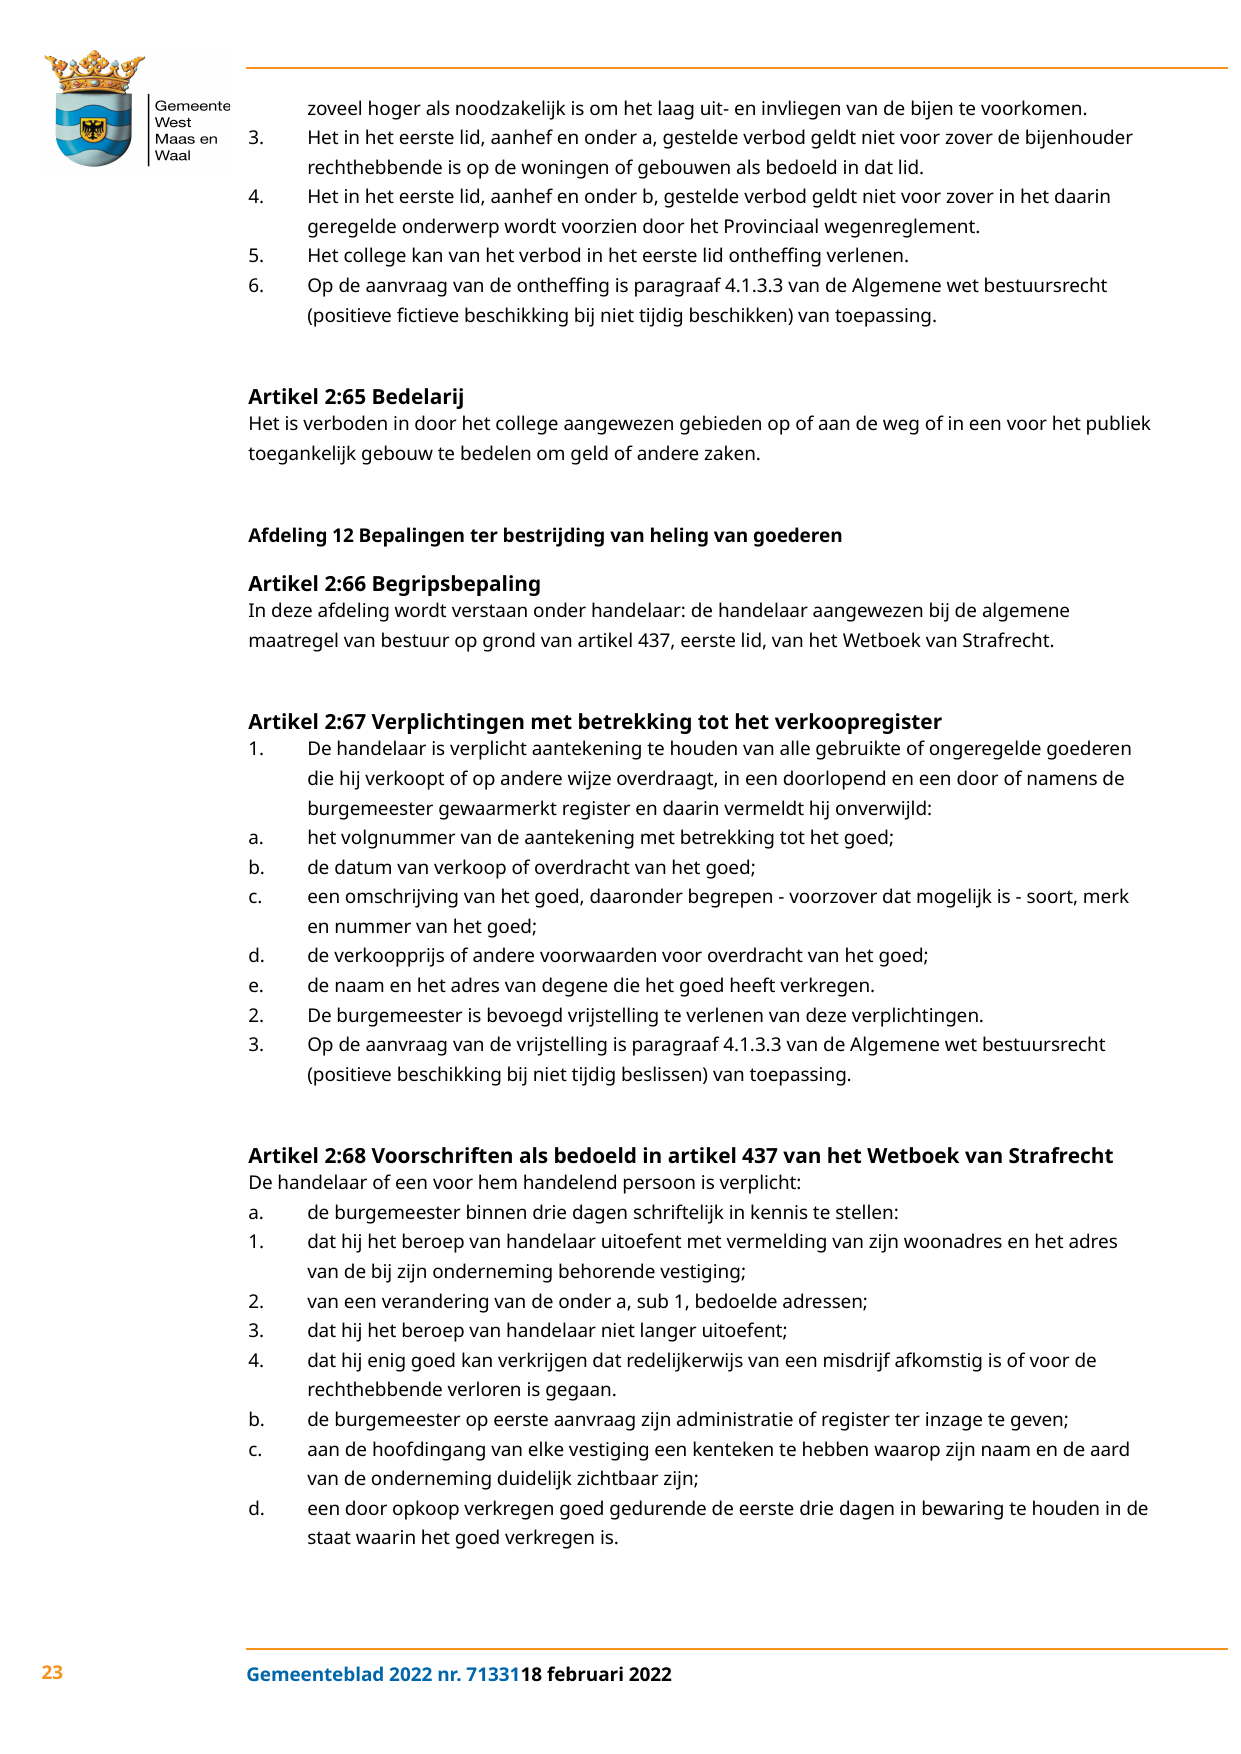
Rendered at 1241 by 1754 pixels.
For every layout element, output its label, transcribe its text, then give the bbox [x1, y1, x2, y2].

list van een verandering van de onder a, sub 1, bedoelde adressen; [248, 1288, 1152, 1313]
list zoveel hoger als noodzakelijk is om het laag uit- en invliegen van de bijen te voorkomen. [248, 95, 1152, 121]
list de burgemeester binnen drie dagen schriftelijk in kennis te stellen: [248, 1199, 1152, 1225]
list een omschrijving van het goed, daaronder begrepen - voorzover dat mogelijk is - soort, merk en nummer van het goed; [248, 883, 1152, 939]
list Het in het eerste lid, aanhef en onder a, gestelde verbod geldt niet voor zover de bijenhouder rechthebbende is op de woningen of gebouwen als bedoeld in dat lid. [248, 124, 1152, 180]
list Het college kan van het verbod in het eerste lid ontheffing verlenen. [248, 243, 1152, 268]
list Op de aanvraag van de ontheffing is paragraaf 4.1.3.3 van de Algemene wet bestuursrecht (positieve fictieve beschikking bij niet tijdig beschikken) van toepassing. [248, 272, 1152, 328]
list de naam en het adres van degene die het goed heeft verkregen. [248, 972, 1152, 998]
list De handelaar is verplicht aantekening te houden van alle gebruikte of ongeregelde goederen die hij verkoopt of op andere wijze overdraagt, in een doorlopend en een door of namens de burgemeester gewaarmerkt register en daarin vermeldt hij onverwijld: [248, 736, 1152, 821]
list een door opkoop verkregen goed gedurende de eerste drie dagen in bewaring te houden in de staat waarin het goed verkregen is. [248, 1495, 1152, 1550]
list de datum van verkoop of overdracht van het goed; [248, 854, 1152, 880]
list De burgemeester is bevoegd vrijstelling te verlenen van deze verplichtingen. [248, 1002, 1152, 1028]
text Artikel 2:66 Begripsbepaling [248, 569, 1152, 598]
text In deze afdeling wordt verstaan onder handelaar: de handelaar aangewezen bij de algemene maatregel van bestuur op grond van artikel 437, eerste lid, van het Wetboek van Strafrecht. [248, 598, 1152, 653]
text Afdeling 12 Bepalingen ter bestrijding van heling van goederen [248, 520, 1152, 548]
text Artikel 2:68 Voorschriften als bedoeld in artikel 437 van het Wetboek van Strafrecht [248, 1141, 1152, 1169]
list Op de aanvraag van de vrijstelling is paragraaf 4.1.3.3 van de Algemene wet bestuursrecht (positieve beschikking bij niet tijdig beslissen) van toepassing. [248, 1031, 1152, 1087]
text Artikel 2:67 Verplichtingen met betrekking tot het verkoopregister [248, 707, 1152, 736]
list dat hij het beroep van handelaar uitoefent met vermelding van zijn woonadres en het adres van de bij zijn onderneming behorende vestiging; [248, 1229, 1152, 1284]
list aan de hoofdingang van elke vestiging een kenteken te hebben waarop zijn naam en de aard van de onderneming duidelijk zichtbaar zijn; [248, 1436, 1152, 1491]
list dat hij het beroep van handelaar niet langer uitoefent; [248, 1317, 1152, 1343]
picture [41, 47, 231, 172]
text De handelaar of een voor hem handelend persoon is verplicht: [248, 1169, 1152, 1195]
list het volgnummer van de aantekening met betrekking tot het goed; [248, 824, 1152, 850]
text Artikel 2:65 Bedelarij [248, 382, 1152, 410]
list Het in het eerste lid, aanhef en onder b, gestelde verbod geldt niet voor zover in het daarin geregelde onderwerp wordt voorzien door het Provinciaal wegenreglement. [248, 183, 1152, 239]
list de burgemeester op eerste aanvraag zijn administratie of register ter inzage te geven; [248, 1406, 1152, 1432]
list dat hij enig goed kan verkrijgen dat redelijkerwijs van een misdrijf afkomstig is of voor de rechthebbende verloren is gegaan. [248, 1347, 1152, 1402]
text Het is verboden in door het college aangewezen gebieden op of aan de weg of in een voor het publiek toegankelijk gebouw te bedelen om geld of andere zaken. [248, 410, 1152, 466]
list de verkoopprijs of andere voorwaarden voor overdracht van het goed; [248, 943, 1152, 968]
